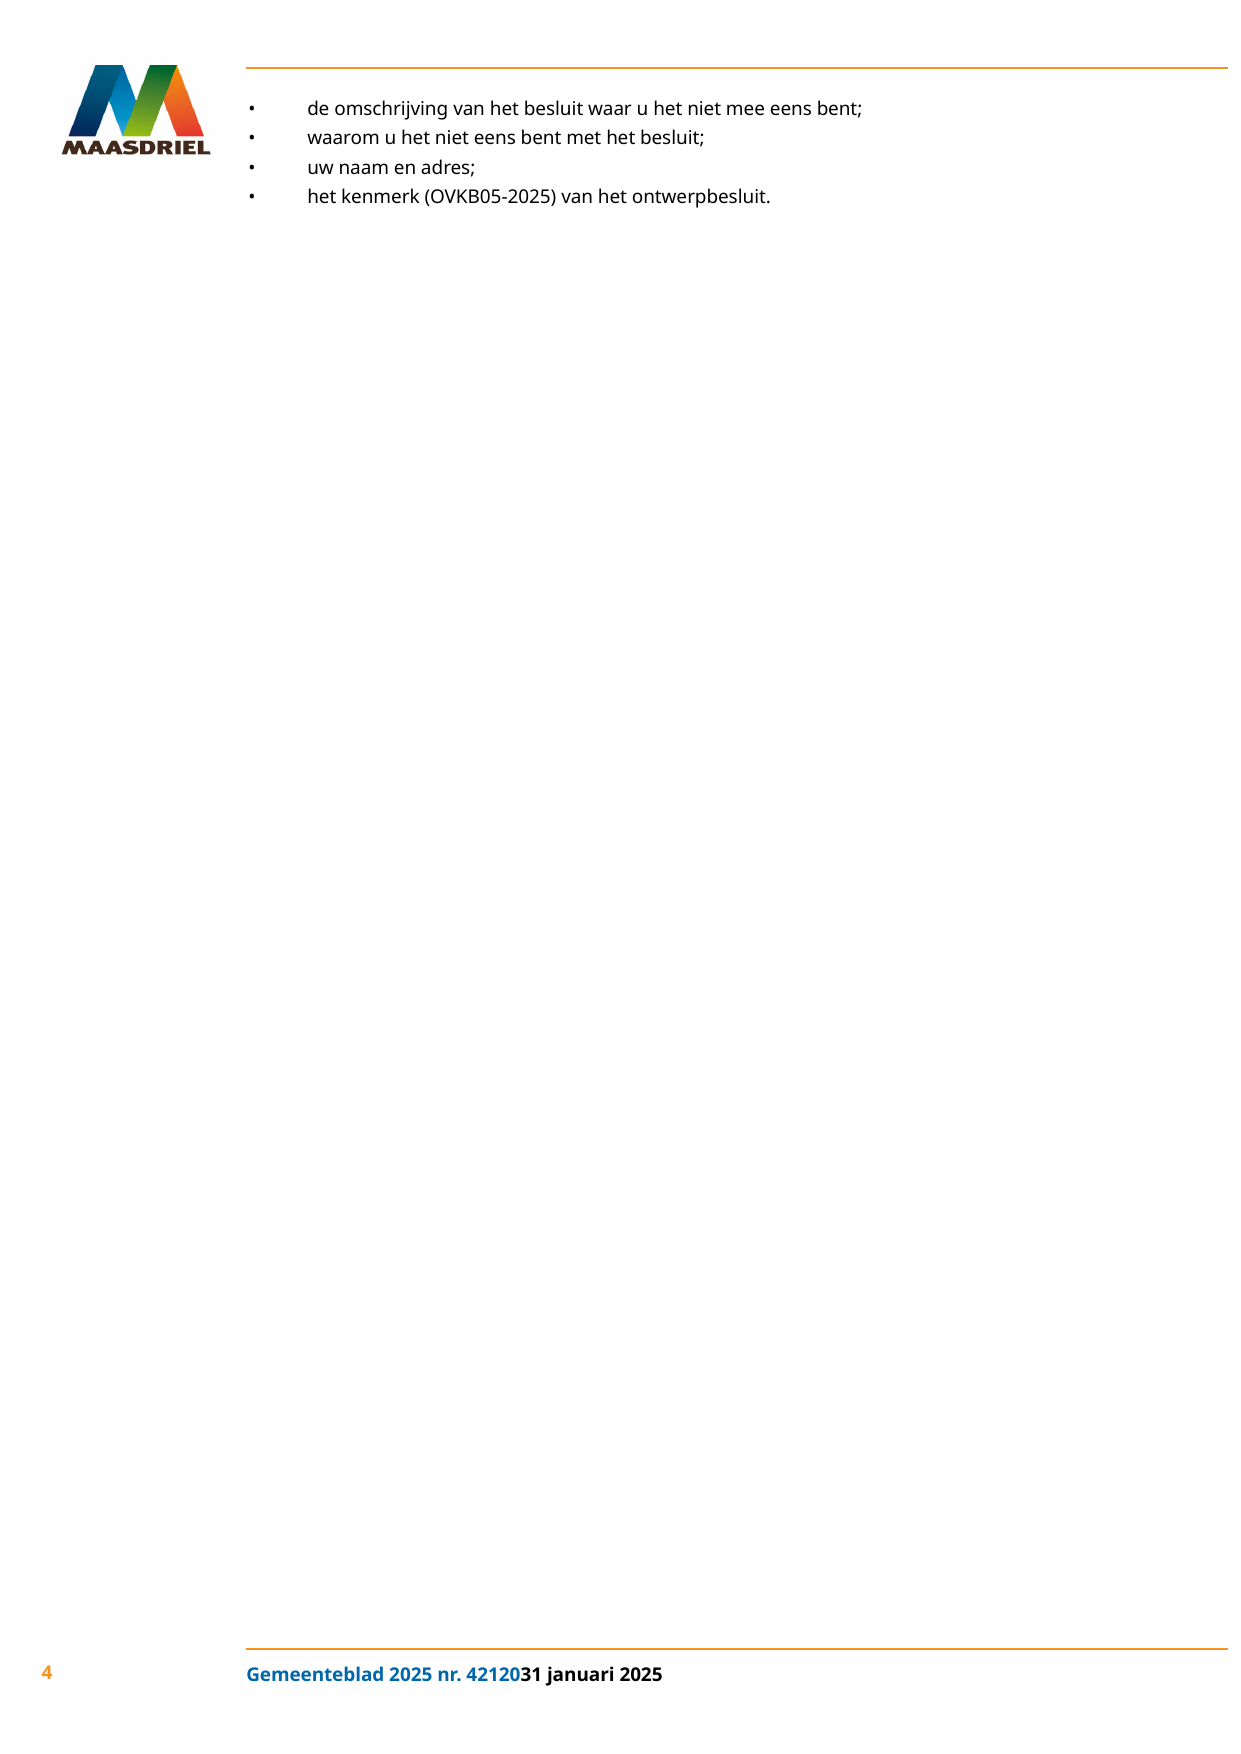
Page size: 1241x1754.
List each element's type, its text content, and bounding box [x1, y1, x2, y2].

list het kenmerk (OVKB05-2025) van het ontwerpbesluit. [248, 183, 1152, 209]
list de omschrijving van het besluit waar u het niet mee eens bent; [248, 95, 1152, 121]
list uw naam en adres; [248, 154, 1152, 180]
picture [41, 47, 231, 172]
list waarom u het niet eens bent met het besluit; [248, 124, 1152, 150]
